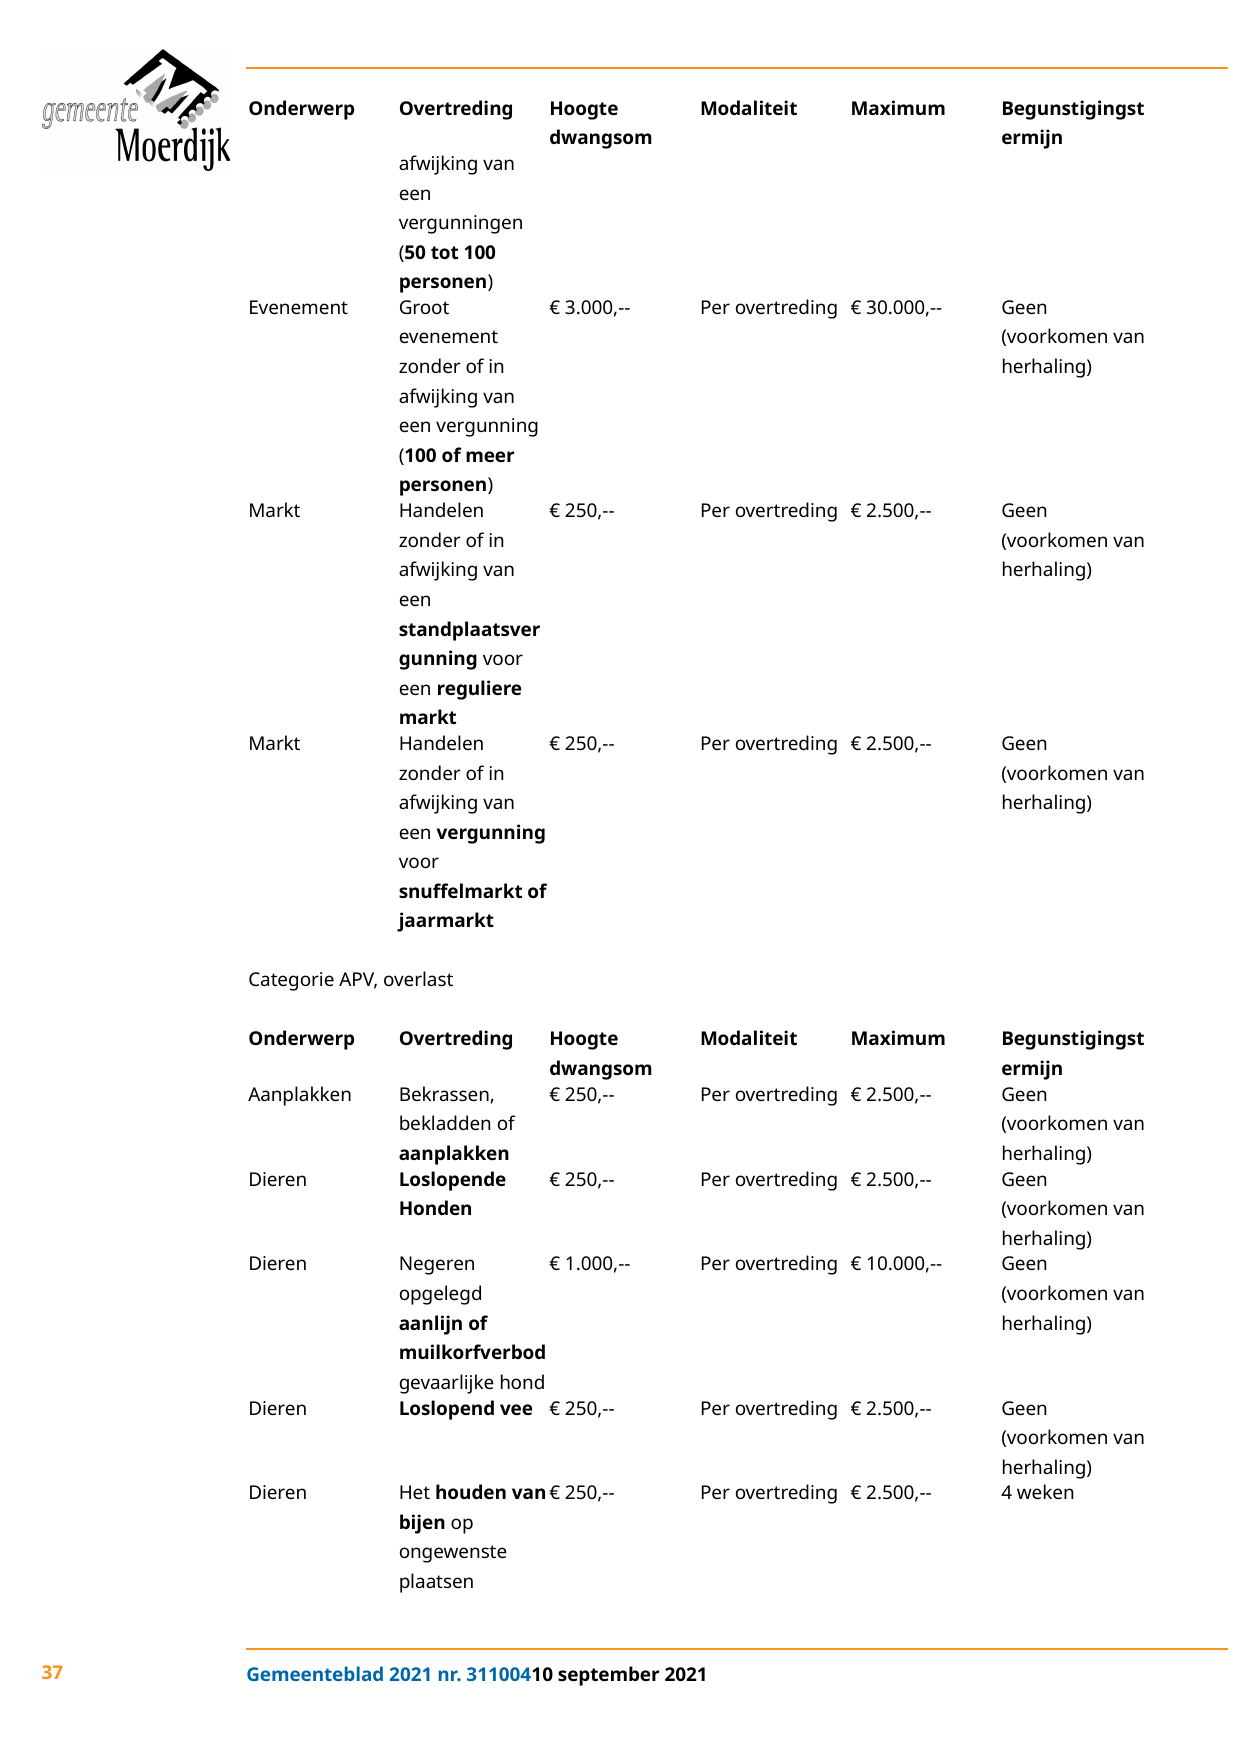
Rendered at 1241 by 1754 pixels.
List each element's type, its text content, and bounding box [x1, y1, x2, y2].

table_cell Dieren [248, 1480, 398, 1594]
table_cell [549, 150, 700, 294]
table_cell Per overtreding [700, 1251, 850, 1395]
table_cell Handelen zonder of in afwijking van een standplaatsvergunning voor een reguliere markt [399, 498, 549, 730]
table_cell Markt [248, 730, 398, 933]
table_cell Dieren [248, 1395, 398, 1479]
table_cell Geen (voorkomen van herhaling) [1001, 1081, 1152, 1166]
table_cell Loslopende Honden [399, 1166, 549, 1251]
table_header Hoogte dwangsom [549, 1026, 700, 1081]
picture [41, 47, 231, 172]
table_cell Dieren [248, 1251, 398, 1395]
table_cell € 10.000,-- [850, 1251, 1001, 1395]
table_cell € 2.500,-- [850, 1395, 1001, 1479]
table_cell Evenement [248, 294, 398, 497]
table_cell [700, 150, 850, 294]
table_cell Dieren [248, 1166, 398, 1251]
table_cell Negeren opgelegd aanlijn of muilkorfverbod gevaarlijke hond [399, 1251, 549, 1395]
table_cell Loslopend vee [399, 1395, 549, 1479]
table_cell € 1.000,-- [549, 1251, 700, 1395]
table_cell Bekrassen, bekladden of aanplakken [399, 1081, 549, 1166]
table_cell € 2.500,-- [850, 1166, 1001, 1251]
table_cell Per overtreding [700, 498, 850, 730]
table_header Modaliteit [700, 95, 850, 150]
table_cell afwijking van een vergunningen (50 tot 100 personen) [399, 150, 549, 294]
table_cell Per overtreding [700, 1081, 850, 1166]
table_cell € 2.500,-- [850, 730, 1001, 933]
table_cell € 30.000,-- [850, 294, 1001, 497]
table_cell € 250,-- [549, 1081, 700, 1166]
table_header Maximum [850, 1026, 1001, 1081]
table_header Begunstigingstermijn [1001, 95, 1152, 150]
table_cell Per overtreding [700, 1395, 850, 1479]
table_header Overtreding [399, 1026, 549, 1081]
table_cell [248, 150, 398, 294]
table_cell Geen (voorkomen van herhaling) [1001, 1395, 1152, 1479]
table_cell Geen (voorkomen van herhaling) [1001, 1166, 1152, 1251]
table_cell Per overtreding [700, 1166, 850, 1251]
table_cell Geen (voorkomen van herhaling) [1001, 1251, 1152, 1395]
table_cell € 2.500,-- [850, 1081, 1001, 1166]
table_header Begunstigingstermijn [1001, 1026, 1152, 1081]
table_header Overtreding [399, 95, 549, 150]
table_cell Groot evenement zonder of in afwijking van een vergunning (100 of meer personen) [399, 294, 549, 497]
table_header Maximum [850, 95, 1001, 150]
table_cell Markt [248, 498, 398, 730]
table_cell Per overtreding [700, 730, 850, 933]
table_header Onderwerp [248, 1026, 398, 1081]
table_header Modaliteit [700, 1026, 850, 1081]
table_cell Het houden van bijen op ongewenste plaatsen [399, 1480, 549, 1594]
table_cell Geen (voorkomen van herhaling) [1001, 730, 1152, 933]
table_cell Geen (voorkomen van herhaling) [1001, 294, 1152, 497]
table_cell € 250,-- [549, 1480, 700, 1594]
table_cell € 3.000,-- [549, 294, 700, 497]
table_cell Geen (voorkomen van herhaling) [1001, 498, 1152, 730]
table_cell € 250,-- [549, 1395, 700, 1479]
table_cell € 250,-- [549, 498, 700, 730]
table_cell € 250,-- [549, 1166, 700, 1251]
table_cell 4 weken [1001, 1480, 1152, 1594]
table_cell Handelen zonder of in afwijking van een vergunning voor snuffelmarkt of jaarmarkt [399, 730, 549, 933]
table_header Onderwerp [248, 95, 398, 150]
table_cell [850, 150, 1001, 294]
table_cell Per overtreding [700, 294, 850, 497]
table_cell € 2.500,-- [850, 1480, 1001, 1594]
table_cell Aanplakken [248, 1081, 398, 1166]
text Categorie APV, overlast [248, 966, 1152, 992]
table_cell [1001, 150, 1152, 294]
table_cell € 250,-- [549, 730, 700, 933]
table_cell Per overtreding [700, 1480, 850, 1594]
table_header Hoogte dwangsom [549, 95, 700, 150]
table_cell € 2.500,-- [850, 498, 1001, 730]
